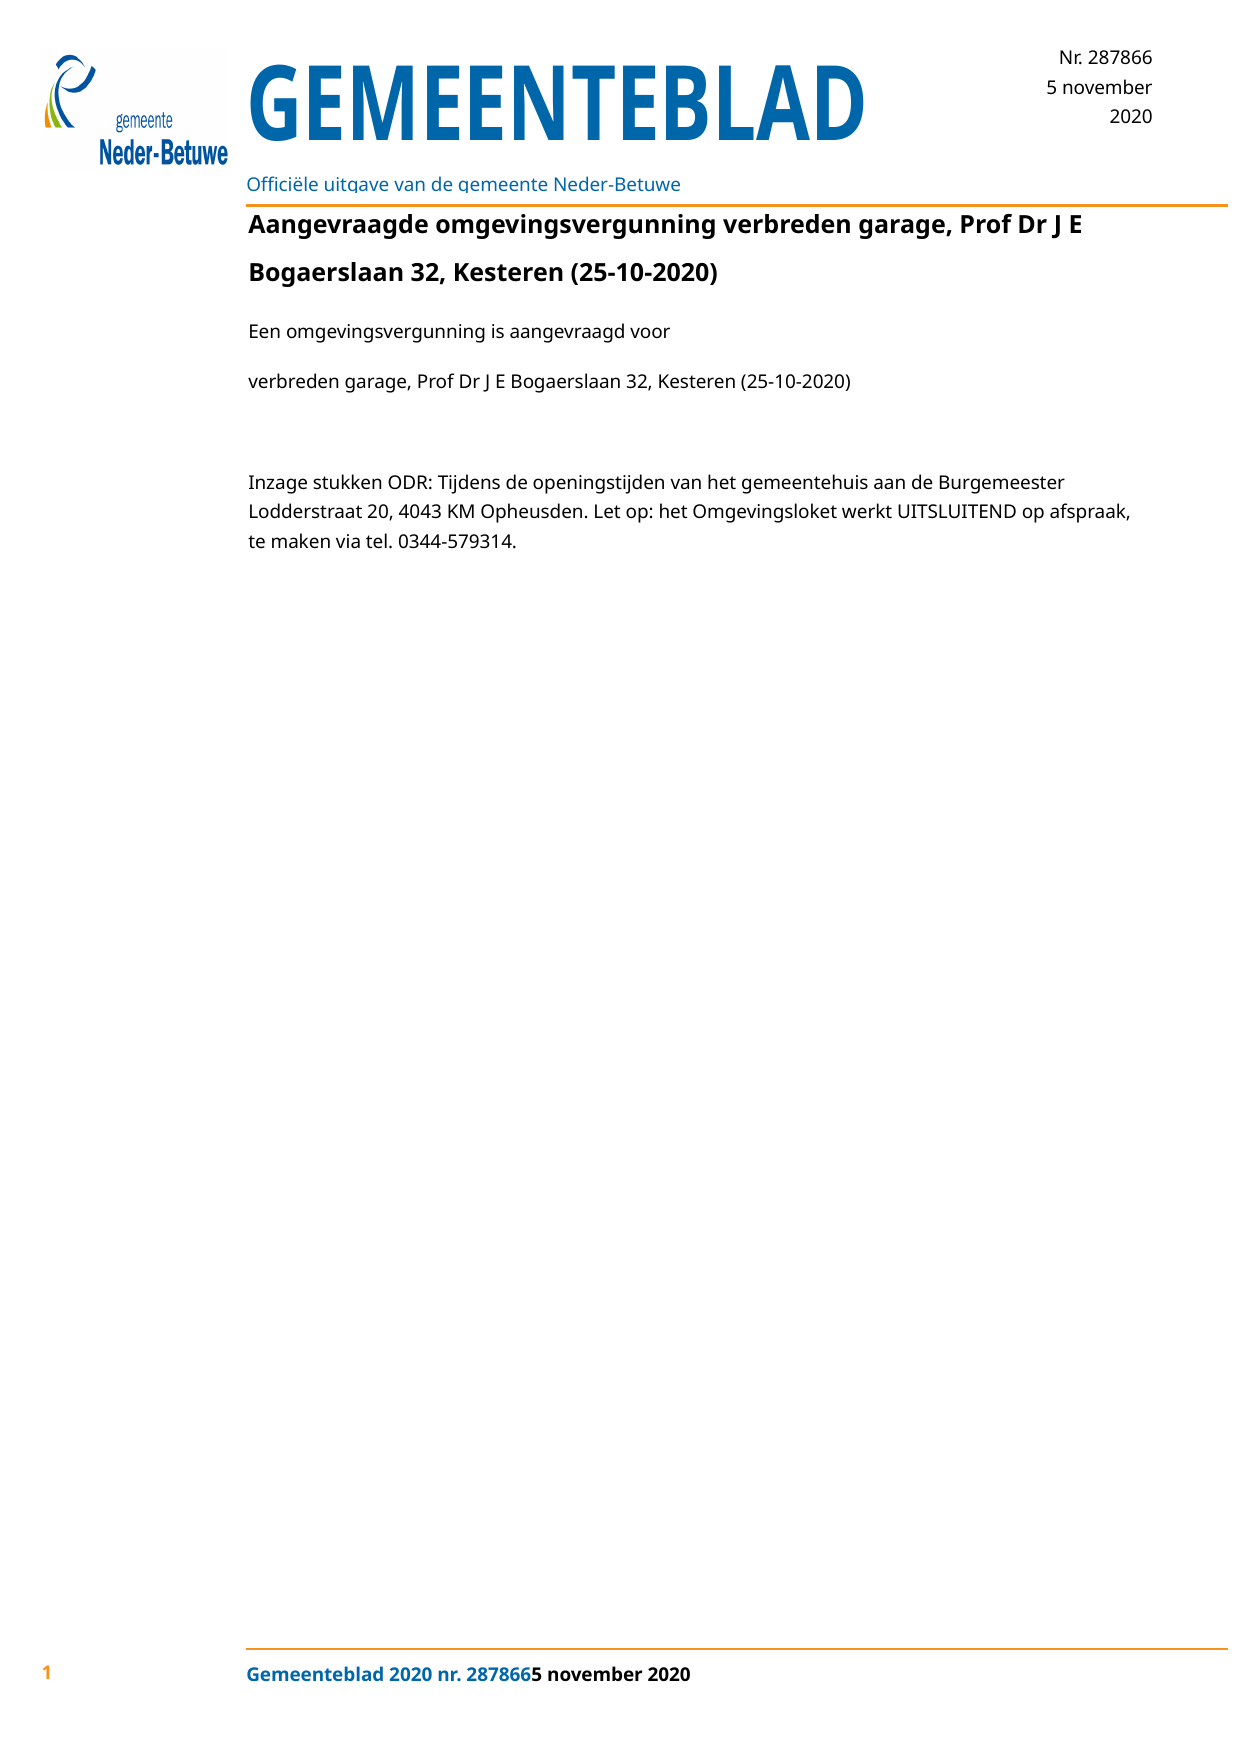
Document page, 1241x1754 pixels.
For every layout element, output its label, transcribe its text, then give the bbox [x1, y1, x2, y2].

text verbreden garage, Prof Dr J E Bogaerslaan 32, Kesteren (25-10-2020) [248, 368, 1152, 394]
text Een omgevingsvergunning is aangevraagd voor [248, 318, 1152, 344]
picture [41, 47, 231, 172]
text Aangevraagde omgevingsvergunning verbreden garage, Prof Dr J E Bogaerslaan 32, Kesteren (25-10-2020) [248, 207, 1152, 288]
text Inzage stukken ODR: Tijdens de openingstijden van het gemeentehuis aan de Burgemeester Lodderstraat 20, 4043 KM Opheusden. Let op: het Omgevingsloket werkt UITSLUITEND op afspraak, te maken via tel. 0344-579314. [248, 469, 1152, 554]
